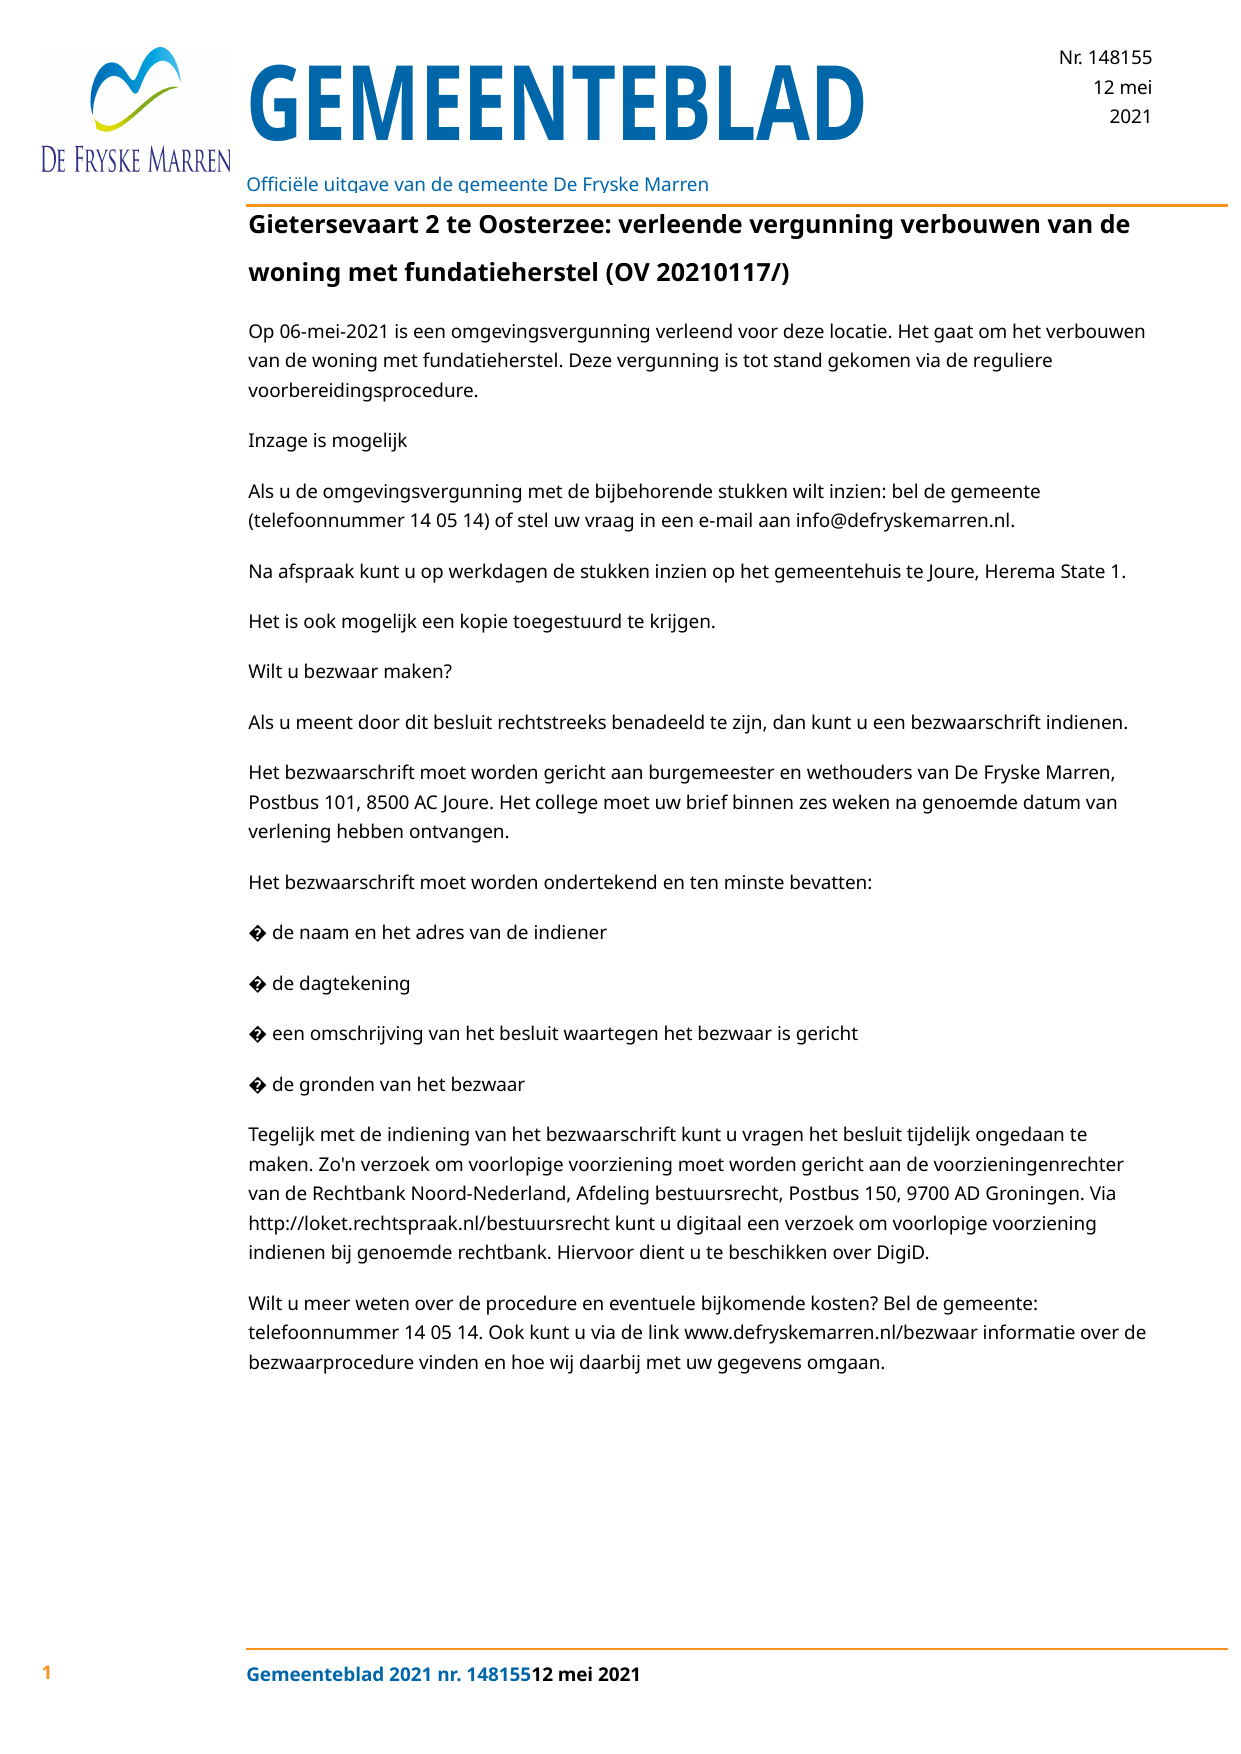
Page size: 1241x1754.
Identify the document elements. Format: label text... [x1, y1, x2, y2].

text Op 06-mei-2021 is een omgevingsvergunning verleend voor deze locatie. Het gaat om het verbouwen van de woning met fundatieherstel. Deze vergunning is tot stand gekomen via de reguliere voorbereidingsprocedure. [248, 318, 1152, 403]
text � een omschrijving van het besluit waartegen het bezwaar is gericht [248, 1020, 1152, 1046]
text Het is ook mogelijk een kopie toegestuurd te krijgen. [248, 608, 1152, 634]
picture [41, 47, 231, 172]
text Na afspraak kunt u op werkdagen de stukken inzien op het gemeentehuis te Joure, Herema State 1. [248, 558, 1152, 584]
text � de dagtekening [248, 970, 1152, 996]
text Gietersevaart 2 te Oosterzee: verleende vergunning verbouwen van de woning met fundatieherstel (OV 20210117/) [248, 207, 1152, 288]
text Het bezwaarschrift moet worden gericht aan burgemeester en wethouders van De Fryske Marren, Postbus 101, 8500 AC Joure. Het college moet uw brief binnen zes weken na genoemde datum van verlening hebben ontvangen. [248, 759, 1152, 844]
text Het bezwaarschrift moet worden ondertekend en ten minste bevatten: [248, 869, 1152, 895]
text Wilt u meer weten over de procedure en eventuele bijkomende kosten? Bel de gemeente: telefoonnummer 14 05 14. Ook kunt u via de link www.defryskemarren.nl/bezwaar informatie over de bezwaarprocedure vinden en hoe wij daarbij met uw gegevens omgaan. [248, 1290, 1152, 1375]
text Wilt u bezwaar maken? [248, 659, 1152, 684]
text Inzage is mogelijk [248, 427, 1152, 453]
text � de gronden van het bezwaar [248, 1071, 1152, 1097]
text Tegelijk met de indiening van het bezwaarschrift kunt u vragen het besluit tijdelijk ongedaan te maken. Zo'n verzoek om voorlopige voorziening moet worden gericht aan de voorzieningenrechter van de Rechtbank Noord-Nederland, Afdeling bestuursrecht, Postbus 150, 9700 AD Groningen. Via http://loket.rechtspraak.nl/bestuursrecht kunt u digitaal een verzoek om voorlopige voorziening indienen bij genoemde rechtbank. Hiervoor dient u te beschikken over DigiD. [248, 1121, 1152, 1265]
text Als u meent door dit besluit rechtstreeks benadeeld te zijn, dan kunt u een bezwaarschrift indienen. [248, 709, 1152, 735]
text � de naam en het adres van de indiener [248, 919, 1152, 945]
text Als u de omgevingsvergunning met de bijbehorende stukken wilt inzien: bel de gemeente (telefoonnummer 14 05 14) of stel uw vraag in een e-mail aan info@defryskemarren.nl. [248, 478, 1152, 533]
